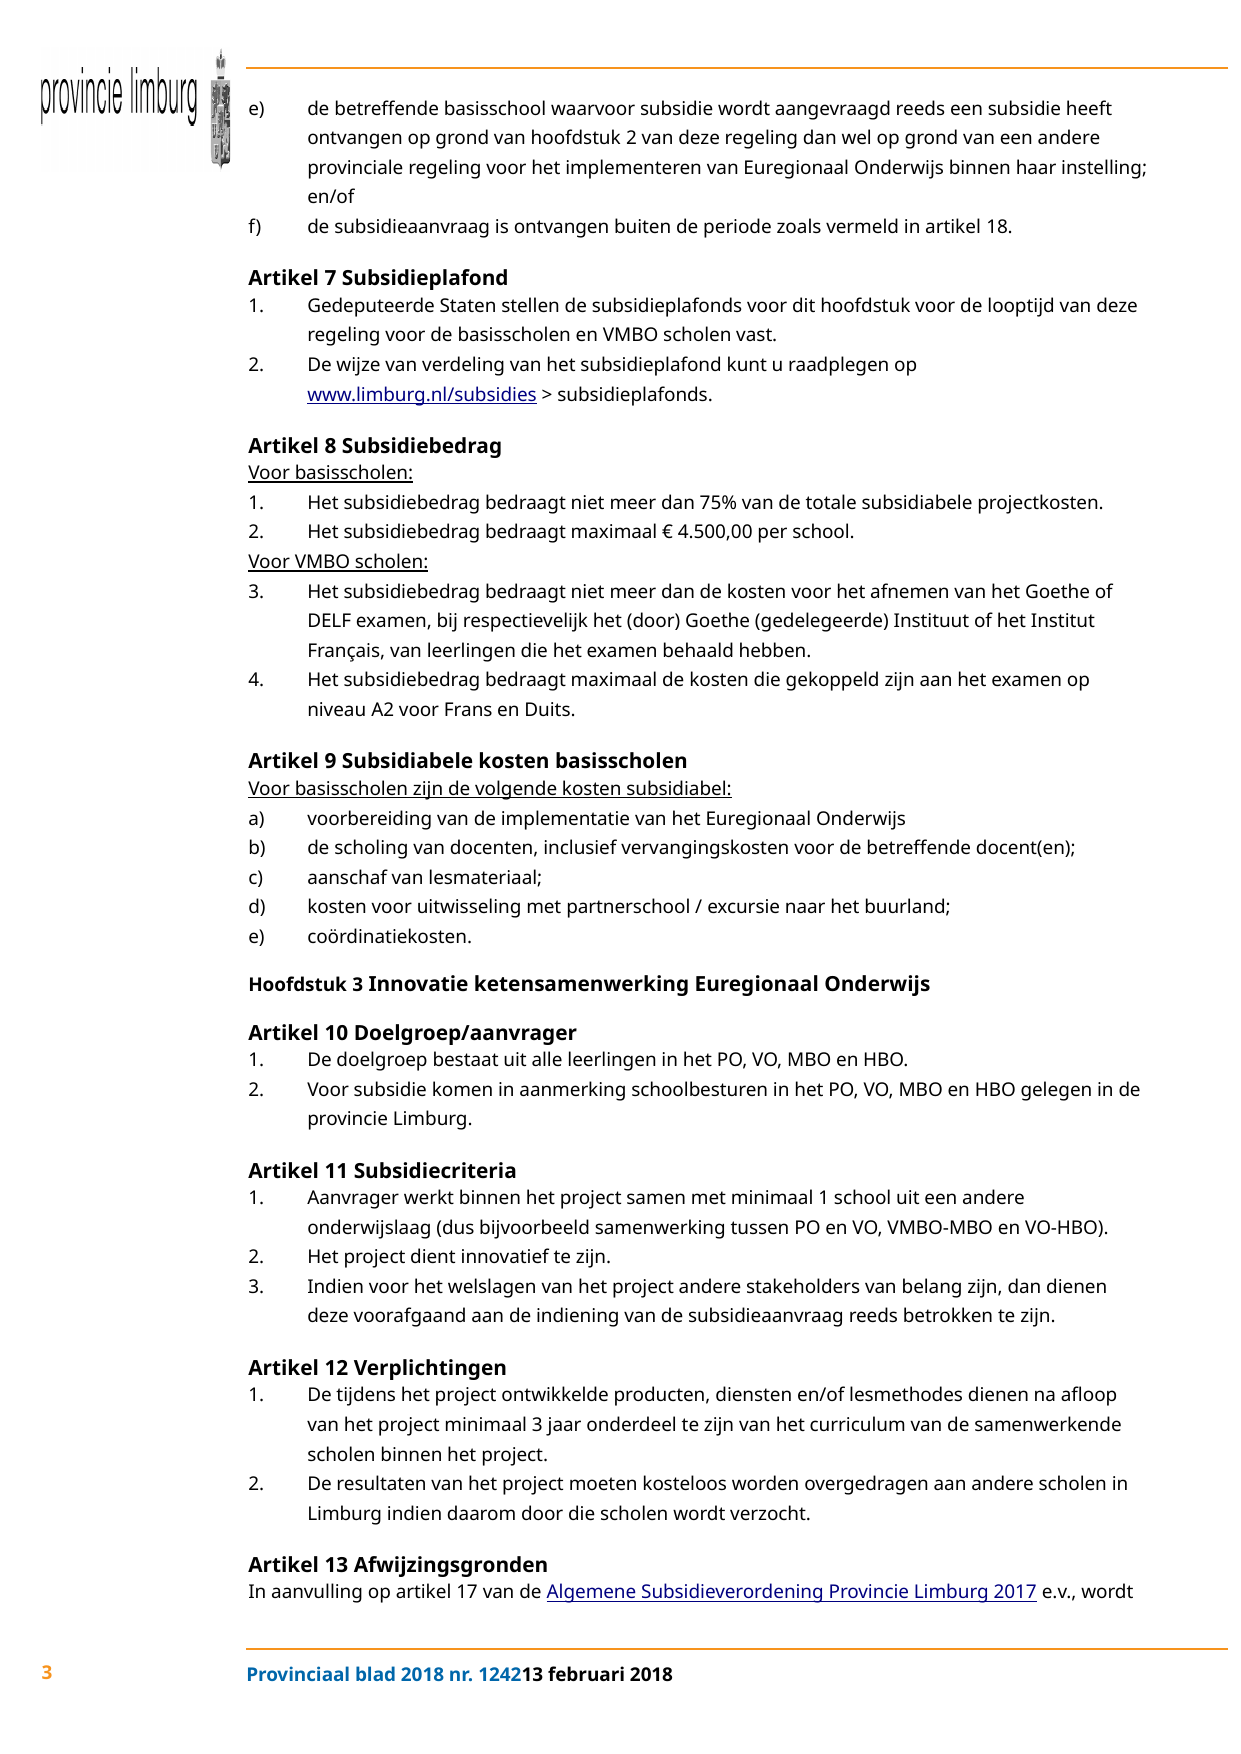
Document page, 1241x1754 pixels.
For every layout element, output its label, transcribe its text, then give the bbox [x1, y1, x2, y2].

list Indien voor het welslagen van het project andere stakeholders van belang zijn, dan dienen deze voorafgaand aan de indiening van de subsidieaanvraag reeds betrokken te zijn. [248, 1273, 1152, 1328]
text Artikel 8 Subsidiebedrag [248, 431, 1152, 459]
text Artikel 12 Verplichtingen [248, 1353, 1152, 1382]
text Voor basisscholen: [248, 459, 1152, 485]
list Voor subsidie komen in aanmerking schoolbesturen in het PO, VO, MBO en HBO gelegen in de provincie Limburg. [248, 1076, 1152, 1131]
list aanschaf van lesmateriaal; [248, 864, 1152, 889]
text Artikel 9 Subsidiabele kosten basisscholen [248, 747, 1152, 775]
text Artikel 10 Doelgroep/aanvrager [248, 1018, 1152, 1046]
list coördinatiekosten. [248, 923, 1152, 949]
list Het subsidiebedrag bedraagt maximaal € 4.500,00 per school. [248, 519, 1152, 544]
list Het subsidiebedrag bedraagt maximaal de kosten die gekoppeld zijn aan het examen op niveau A2 voor Frans en Duits. [248, 667, 1152, 722]
list De resultaten van het project moeten kosteloos worden overgedragen aan andere scholen in Limburg indien daarom door die scholen wordt verzocht. [248, 1470, 1152, 1526]
picture [41, 47, 231, 172]
text Voor VMBO scholen: [248, 548, 1152, 574]
list Gedeputeerde Staten stellen de subsidieplafonds voor dit hoofdstuk voor de looptijd van deze regeling voor de basisscholen en VMBO scholen vast. [248, 292, 1152, 347]
list Het subsidiebedrag bedraagt niet meer dan 75% van de totale subsidiabele projectkosten. [248, 489, 1152, 515]
list Aanvrager werkt binnen het project samen met minimaal 1 school uit een andere onderwijslaag (dus bijvoorbeeld samenwerking tussen PO en VO, VMBO-MBO en VO-HBO). [248, 1184, 1152, 1240]
text Hoofdstuk 3 Innovatie ketensamenwerking Euregionaal Onderwijs [248, 969, 1152, 997]
list De doelgroep bestaat uit alle leerlingen in het PO, VO, MBO en HBO. [248, 1046, 1152, 1072]
text In aanvulling op artikel 17 van de Algemene Subsidieverordening Provincie Limburg 2017 e.v., wordt [248, 1579, 1152, 1604]
list voorbereiding van de implementatie van het Euregionaal Onderwijs [248, 805, 1152, 830]
text Artikel 13 Afwijzingsgronden [248, 1550, 1152, 1579]
text Artikel 7 Subsidieplafond [248, 263, 1152, 292]
text Artikel 11 Subsidiecriteria [248, 1156, 1152, 1184]
text Voor basisscholen zijn de volgende kosten subsidiabel: [248, 775, 1152, 801]
list de subsidieaanvraag is ontvangen buiten de periode zoals vermeld in artikel 18. [248, 213, 1152, 239]
list De tijdens het project ontwikkelde producten, diensten en/of lesmethodes dienen na afloop van het project minimaal 3 jaar onderdeel te zijn van het curriculum van de samenwerkende scholen binnen het project. [248, 1382, 1152, 1466]
list Het project dient innovatief te zijn. [248, 1243, 1152, 1269]
list de scholing van docenten, inclusief vervangingskosten voor de betreffende docent(en); [248, 834, 1152, 860]
list Het subsidiebedrag bedraagt niet meer dan de kosten voor het afnemen van het Goethe of DELF examen, bij respectievelijk het (door) Goethe (gedelegeerde) Instituut of het Institut Français, van leerlingen die het examen behaald hebben. [248, 578, 1152, 663]
list de betreffende basisschool waarvoor subsidie wordt aangevraagd reeds een subsidie heeft ontvangen op grond van hoofdstuk 2 van deze regeling dan wel op grond van een andere provinciale regeling voor het implementeren van Euregionaal Onderwijs binnen haar instelling; en/of [248, 95, 1152, 209]
list De wijze van verdeling van het subsidieplafond kunt u raadplegen op www.limburg.nl/subsidies > subsidieplafonds. [248, 351, 1152, 406]
list kosten voor uitwisseling met partnerschool / excursie naar het buurland; [248, 893, 1152, 919]
